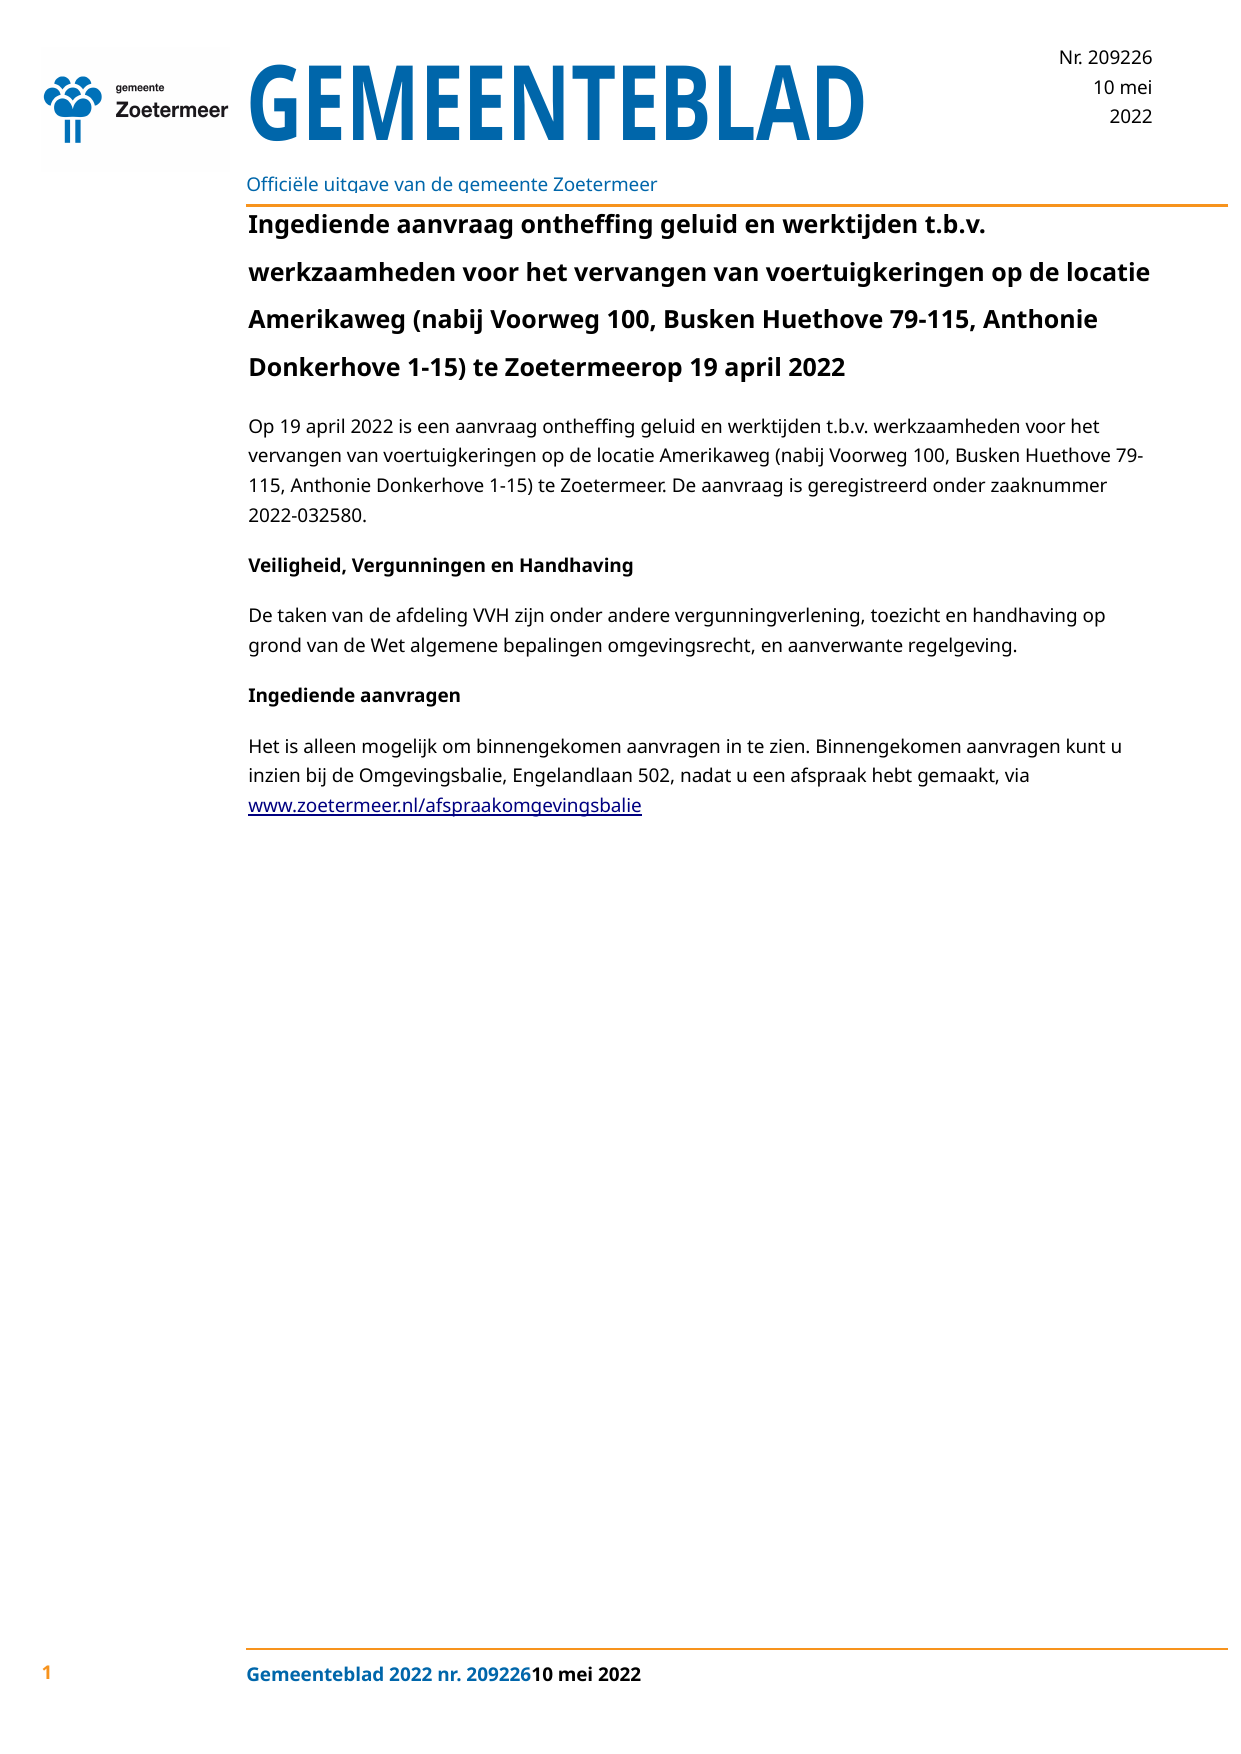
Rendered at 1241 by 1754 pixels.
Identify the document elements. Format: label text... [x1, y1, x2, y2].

text Ingediende aanvraag ontheffing geluid en werktijden t.b.v. werkzaamheden voor het vervangen van voertuigkeringen op de locatie Amerikaweg (nabij Voorweg 100, Busken Huethove 79-115, Anthonie Donkerhove 1-15) te Zoetermeerop 19 april 2022 [248, 207, 1152, 384]
text Ingediende aanvragen [248, 683, 1152, 708]
picture [41, 47, 231, 172]
text De taken van de afdeling VVH zijn onder andere vergunningverlening, toezicht en handhaving op grond van de Wet algemene bepalingen omgevingsrecht, en aanverwante regelgeving. [248, 603, 1152, 658]
text Op 19 april 2022 is een aanvraag ontheffing geluid en werktijden t.b.v. werkzaamheden voor het vervangen van voertuigkeringen op de locatie Amerikaweg (nabij Voorweg 100, Busken Huethove 79-115, Anthonie Donkerhove 1-15) te Zoetermeer. De aanvraag is geregistreerd onder zaaknummer 2022-032580. [248, 413, 1152, 528]
text Veiligheid, Vergunningen en Handhaving [248, 552, 1152, 578]
text Het is alleen mogelijk om binnengekomen aanvragen in te zien. Binnengekomen aanvragen kunt u inzien bij de Omgevingsbalie, Engelandlaan 502, nadat u een afspraak hebt gemaakt, via www.zoetermeer.nl/afspraakomgevingsbalie [248, 733, 1152, 818]
